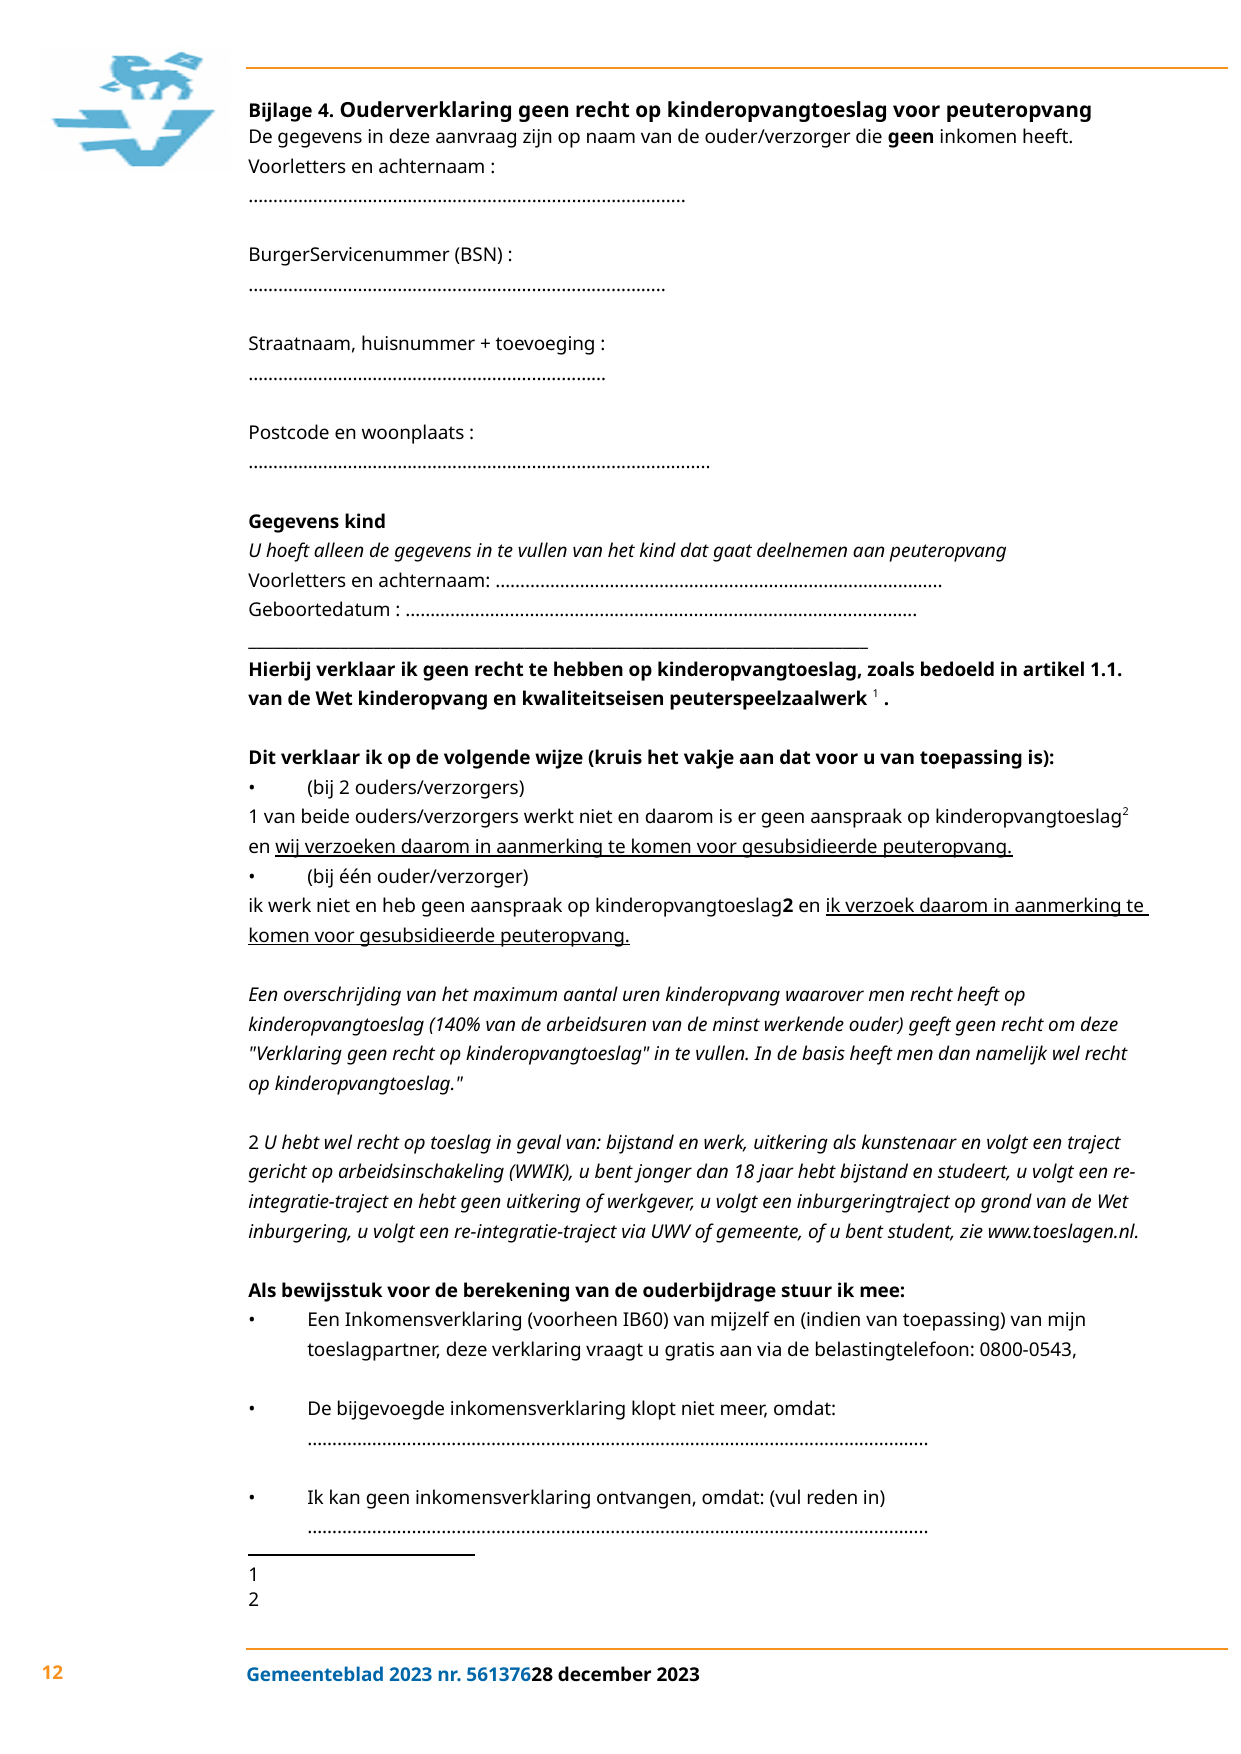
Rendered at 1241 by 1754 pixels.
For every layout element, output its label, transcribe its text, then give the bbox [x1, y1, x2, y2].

text Straatnaam, huisnummer + toevoeging : [248, 330, 1152, 356]
list Ik kan geen inkomensverklaring ontvangen, omdat: (vul reden in) [248, 1484, 1152, 1510]
list (bij één ouder/verzorger) [248, 863, 1152, 889]
text Als bewijsstuk voor de berekening van de ouderbijdrage stuur ik mee: [248, 1277, 1152, 1303]
text Dit verklaar ik op de volgende wijze (kruis het vakje aan dat voor u van toepassing is): [248, 744, 1152, 770]
text …………………………………………………………….………………….. [248, 449, 1152, 474]
text 2 U hebt wel recht op toeslag in geval van: bijstand en werk, uitkering als kunstenaar en volgt een traject gericht op arbeidsinschakeling (WWIK), u bent jonger dan 18 jaar hebt bijstand en studeert, u volgt een re-integratie-traject en hebt geen uitkering of werkgever, u volgt een inburgeringtraject op grond van de Wet inburgering, u volgt een re-integratie-traject via UWV of gemeente, of u bent student, zie www.toeslagen.nl. [248, 1129, 1152, 1244]
text Hierbij verklaar ik geen recht te hebben op kinderopvangtoeslag, zoals bedoeld in artikel 1.1. van de Wet kinderopvang en kwaliteitseisen peuterspeelzaalwerk . [248, 656, 1152, 711]
text BurgerServicenummer (BSN) : [248, 242, 1152, 267]
picture [41, 47, 231, 172]
text ……………..…………………………………………………………….. [248, 182, 1152, 208]
text U hoeft alleen de gegevens in te vullen van het kind dat gaat deelnemen aan peuteropvang [248, 537, 1152, 563]
text ……………………………………………………………… [248, 360, 1152, 386]
text 1 van beide ouders/verzorgers werkt niet en daarom is er geen aanspraak op kinderopvangtoeslag en wij verzoeken daarom in aanmerking te komen voor gesubsidieerde peuteropvang. [248, 804, 1152, 859]
list De bijgevoegde inkomensverklaring klopt niet meer, omdat: [248, 1395, 1152, 1421]
text …………………………………………………………….………….. [248, 271, 1152, 297]
text __________________________________________________________________________ [248, 626, 1152, 652]
text Bijlage 4. Ouderverklaring geen recht op kinderopvangtoeslag voor peuteropvang [248, 95, 1152, 123]
text Voorletters en achternaam: ……………………………………………………………………….…….. [248, 567, 1152, 593]
list …………………………………………………………………………………………………………….. [248, 1514, 1152, 1539]
text Voorletters en achternaam : [248, 153, 1152, 179]
list Een Inkomensverklaring (voorheen IB60) van mijzelf en (indien van toepassing) van mijn toeslagpartner, deze verklaring vraagt u gratis aan via de belastingtelefoon: 0800-0543, [248, 1307, 1152, 1362]
text Geboortedatum : …………………………………………………………………………………………. [248, 597, 1152, 622]
text De gegevens in deze aanvraag zijn op naam van de ouder/verzorger die geen inkomen heeft. [248, 123, 1152, 149]
text Gegevens kind [248, 508, 1152, 534]
text Een overschrijding van het maximum aantal uren kinderopvang waarover men recht heeft op kinderopvangtoeslag (140% van de arbeidsuren van de minst werkende ouder) geeft geen recht om deze "Verklaring geen recht op kinderopvangtoeslag" in te vullen. In de basis heeft men dan namelijk wel recht op kinderopvangtoeslag." [248, 981, 1152, 1096]
list …………………………………………………………………………………………………………….. [248, 1425, 1152, 1451]
text Postcode en woonplaats : [248, 419, 1152, 445]
text ik werk niet en heb geen aanspraak op kinderopvangtoeslag2 en ik verzoek daarom in aanmerking te komen voor gesubsidieerde peuteropvang. [248, 892, 1152, 948]
list (bij 2 ouders/verzorgers) [248, 774, 1152, 800]
